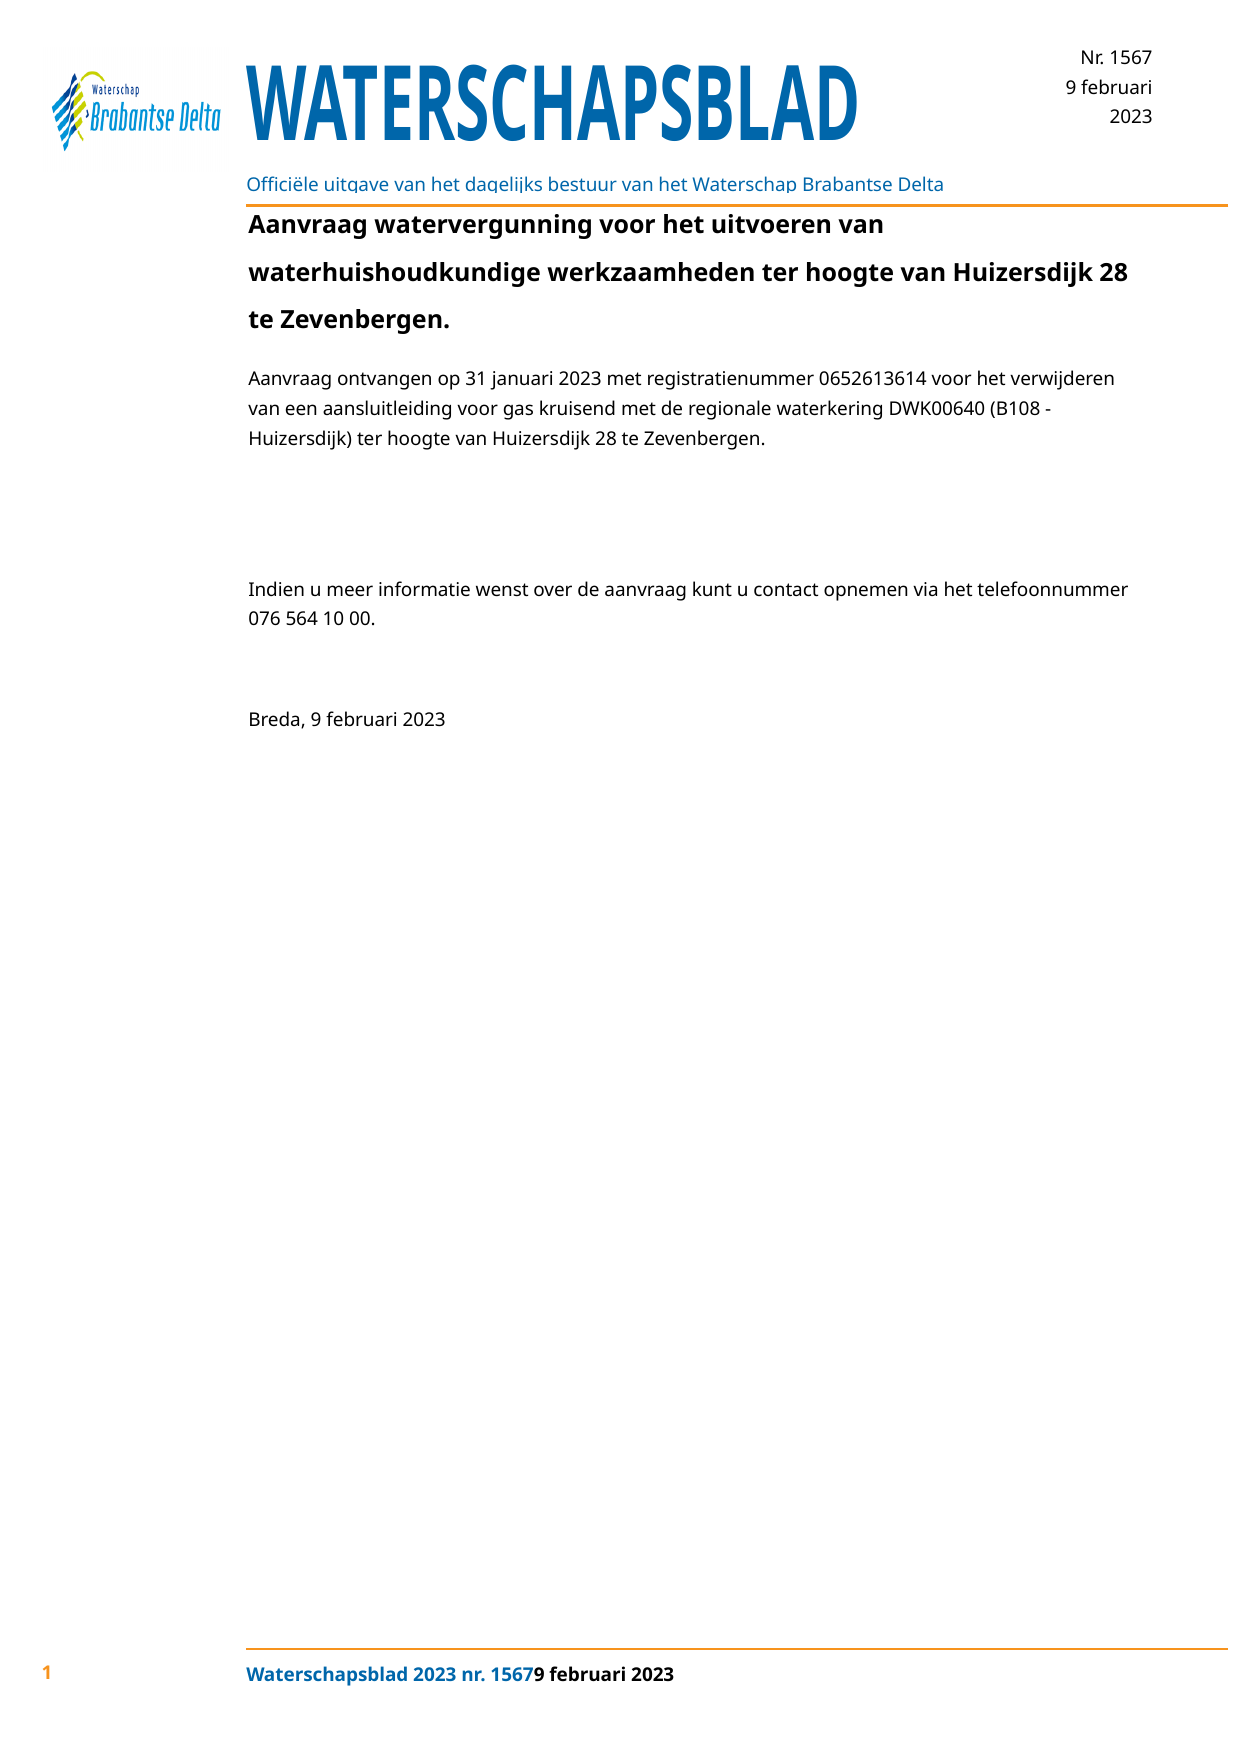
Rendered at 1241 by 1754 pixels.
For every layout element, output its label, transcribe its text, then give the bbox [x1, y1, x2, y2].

text Indien u meer informatie wenst over de aanvraag kunt u contact opnemen via het telefoonnummer 076 564 10 00. [248, 576, 1152, 631]
text Aanvraag watervergunning voor het uitvoeren van waterhuishoudkundige werkzaamheden ter hoogte van Huizersdijk 28 te Zevenbergen. [248, 207, 1152, 336]
text Breda, 9 februari 2023 [248, 706, 1152, 732]
text Aanvraag ontvangen op 31 januari 2023 met registratienummer 0652613614 voor het verwijderen van een aansluitleiding voor gas kruisend met de regionale waterkering DWK00640 (B108 - Huizersdijk) ter hoogte van Huizersdijk 28 te Zevenbergen. [248, 366, 1152, 450]
picture [41, 47, 231, 172]
